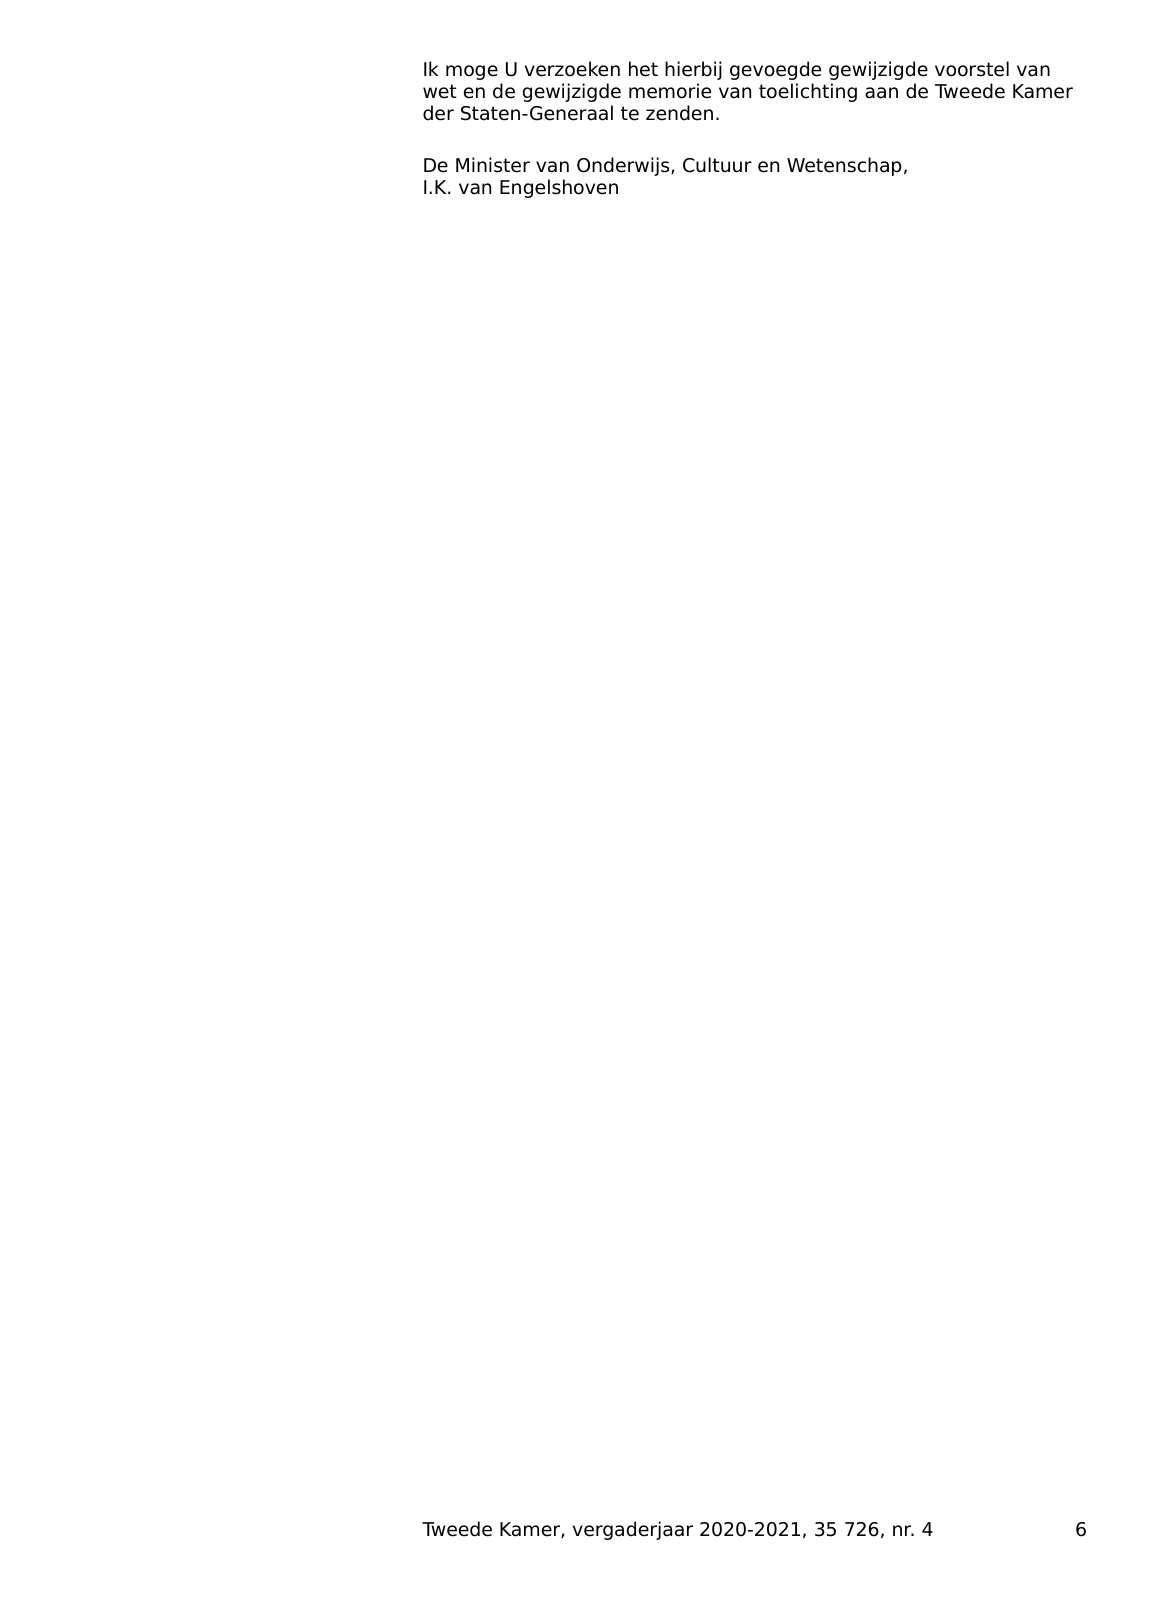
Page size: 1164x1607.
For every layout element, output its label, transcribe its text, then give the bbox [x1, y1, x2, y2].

text Ik moge U verzoeken het hierbij gevoegde gewijzigde voorstel van wet en de gewijzigde memorie van toelichting aan de Tweede Kamer der Staten-Generaal te zenden. [422, 59, 1087, 125]
text De Minister van Onderwijs, Cultuur en Wetenschap, I.K. van Engelshoven [422, 155, 1087, 199]
